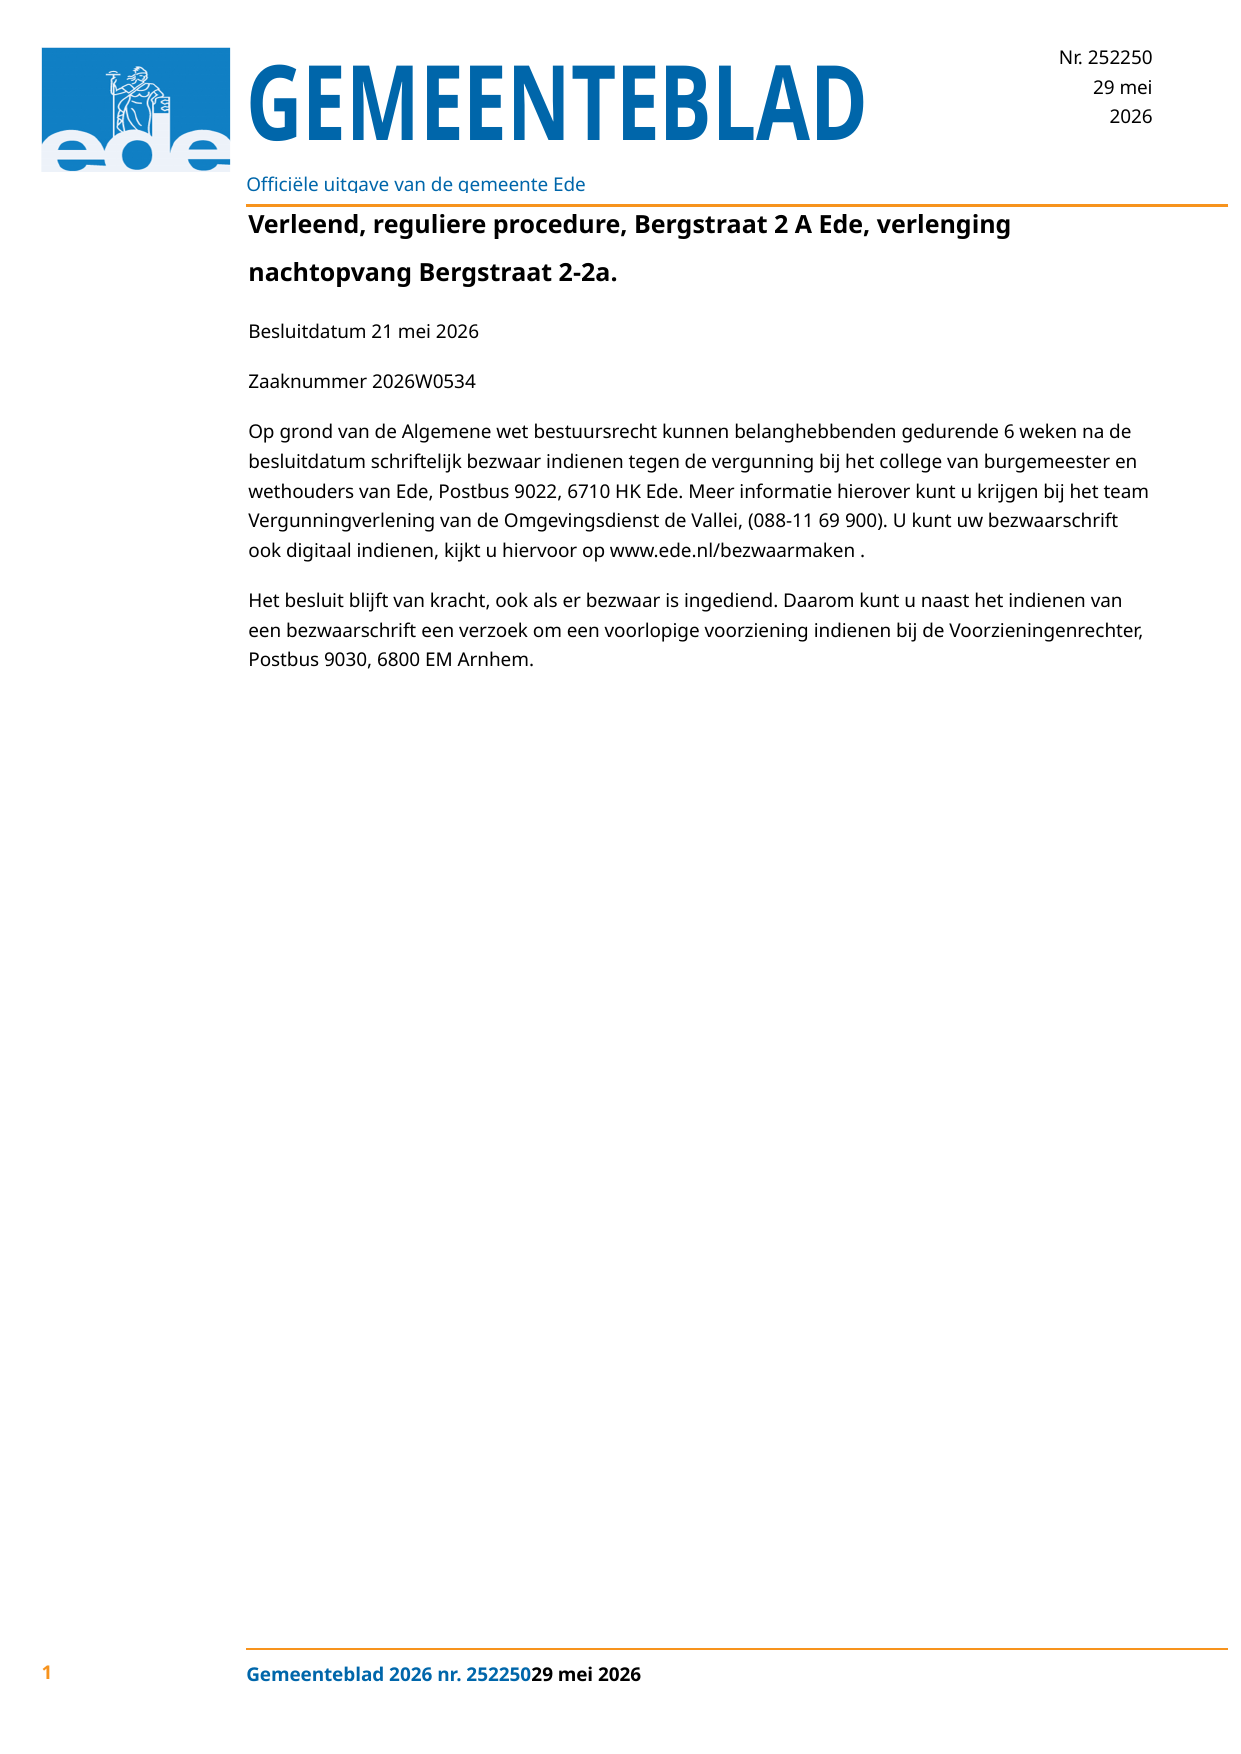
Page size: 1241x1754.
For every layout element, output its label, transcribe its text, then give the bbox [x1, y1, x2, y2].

picture [41, 47, 231, 172]
text Op grond van de Algemene wet bestuursrecht kunnen belanghebbenden gedurende 6 weken na de besluitdatum schriftelijk bezwaar indienen tegen de vergunning bij het college van burgemeester en wethouders van Ede, Postbus 9022, 6710 HK Ede. Meer informatie hierover kunt u krijgen bij het team Vergunningverlening van de Omgevingsdienst de Vallei, (088-11 69 900). U kunt uw bezwaarschrift ook digitaal indienen, kijkt u hiervoor op www.ede.nl/bezwaarmaken . [248, 419, 1152, 563]
text Zaaknummer 2026W0534 [248, 368, 1152, 394]
text Het besluit blijft van kracht, ook als er bezwaar is ingediend. Daarom kunt u naast het indienen van een bezwaarschrift een verzoek om een voorlopige voorziening indienen bij de Voorzieningenrechter, Postbus 9030, 6800 EM Arnhem. [248, 587, 1152, 672]
text Verleend, reguliere procedure, Bergstraat 2 A Ede, verlenging nachtopvang Bergstraat 2-2a. [248, 207, 1152, 288]
text Besluitdatum 21 mei 2026 [248, 318, 1152, 344]
